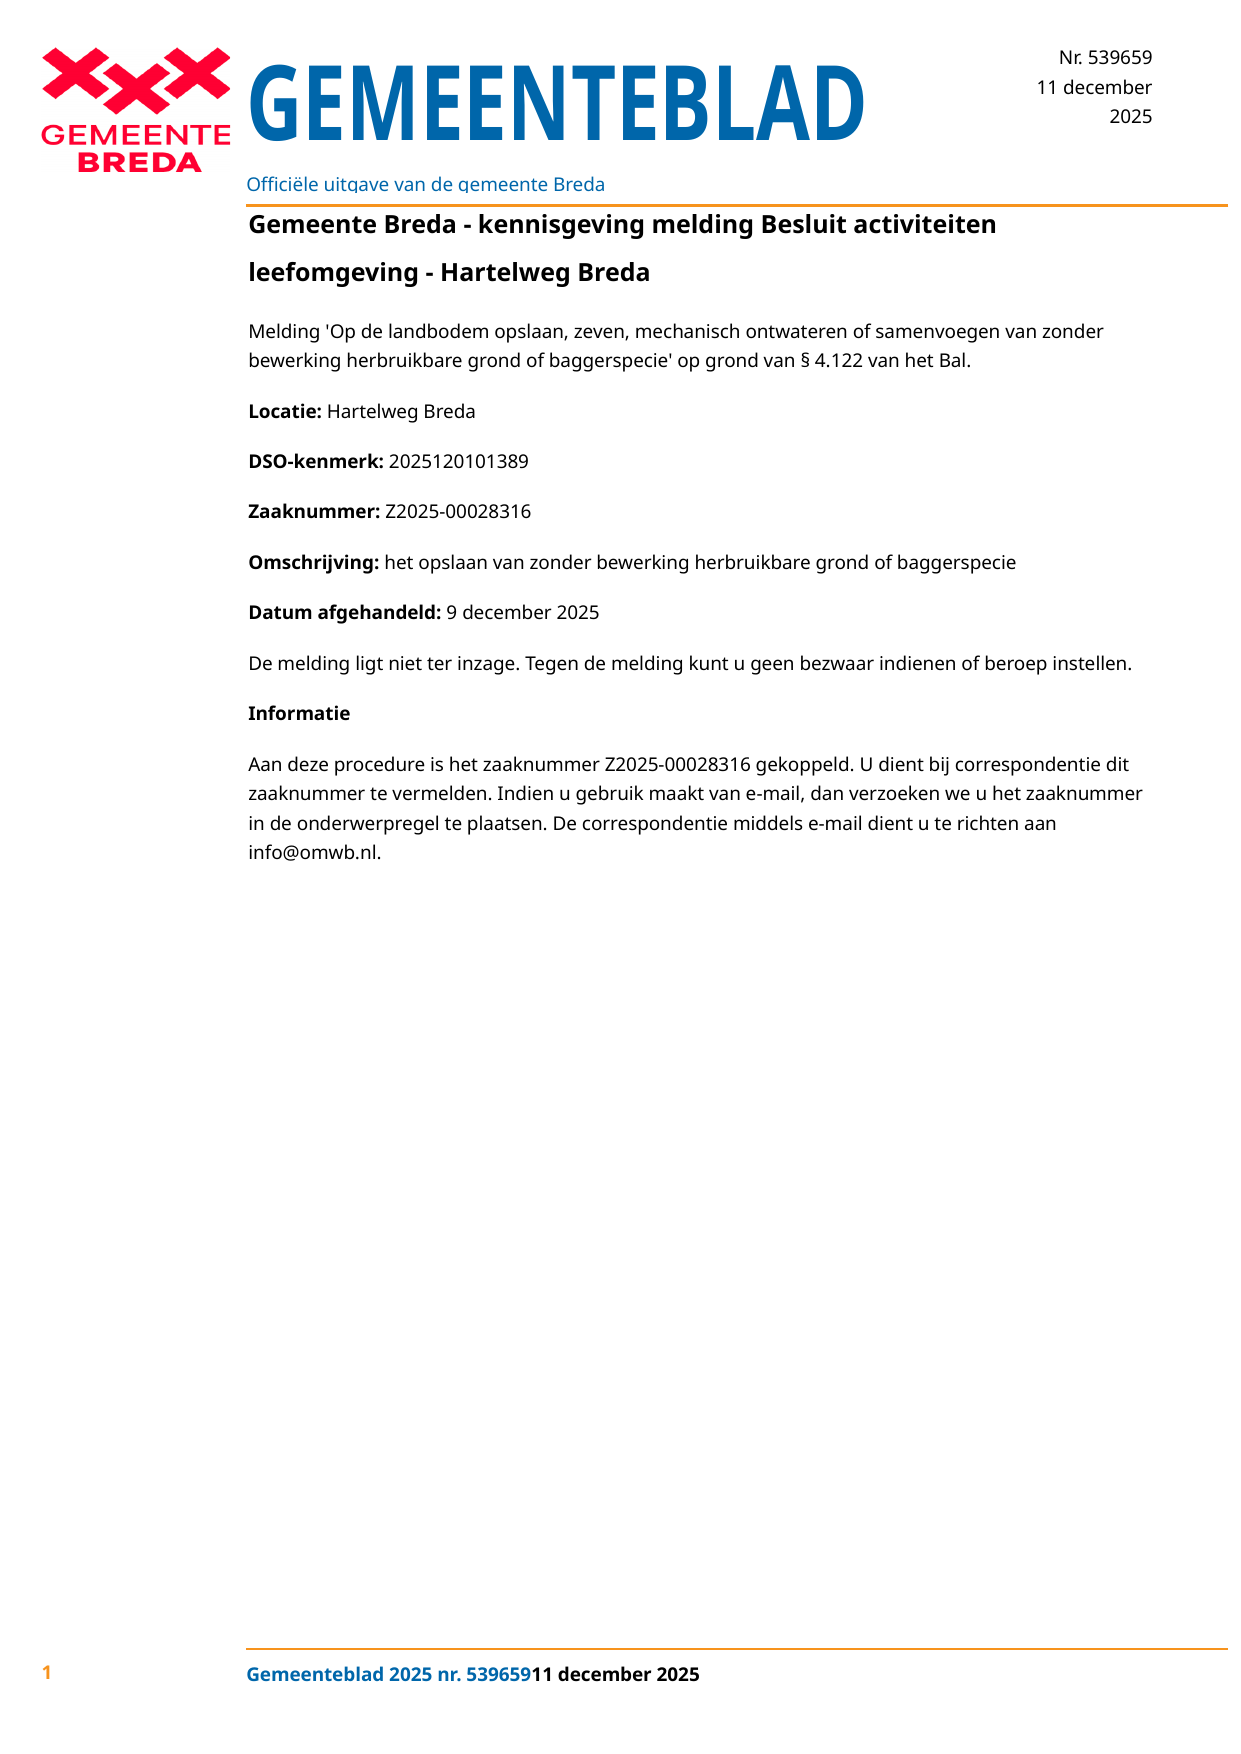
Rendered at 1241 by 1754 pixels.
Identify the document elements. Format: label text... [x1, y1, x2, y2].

text Aan deze procedure is het zaaknummer Z2025-00028316 gekoppeld. U dient bij correspondentie dit zaaknummer te vermelden. Indien u gebruik maakt van e-mail, dan verzoeken we u het zaaknummer in de onderwerpregel te plaatsen. De correspondentie middels e-mail dient u te richten aan info@omwb.nl. [248, 751, 1152, 865]
text Omschrijving: het opslaan van zonder bewerking herbruikbare grond of baggerspecie [248, 549, 1152, 575]
text Locatie: Hartelweg Breda [248, 398, 1152, 424]
text Gemeente Breda - kennisgeving melding Besluit activiteiten leefomgeving - Hartelweg Breda [248, 207, 1152, 288]
text Informatie [248, 700, 1152, 726]
text De melding ligt niet ter inzage. Tegen de melding kunt u geen bezwaar indienen of beroep instellen. [248, 650, 1152, 676]
text Zaaknummer: Z2025-00028316 [248, 499, 1152, 524]
text Melding 'Op de landbodem opslaan, zeven, mechanisch ontwateren of samenvoegen van zonder bewerking herbruikbare grond of baggerspecie' op grond van § 4.122 van het Bal. [248, 318, 1152, 373]
text DSO-kenmerk: 2025120101389 [248, 448, 1152, 474]
picture [41, 47, 231, 172]
text Datum afgehandeld: 9 december 2025 [248, 599, 1152, 625]
